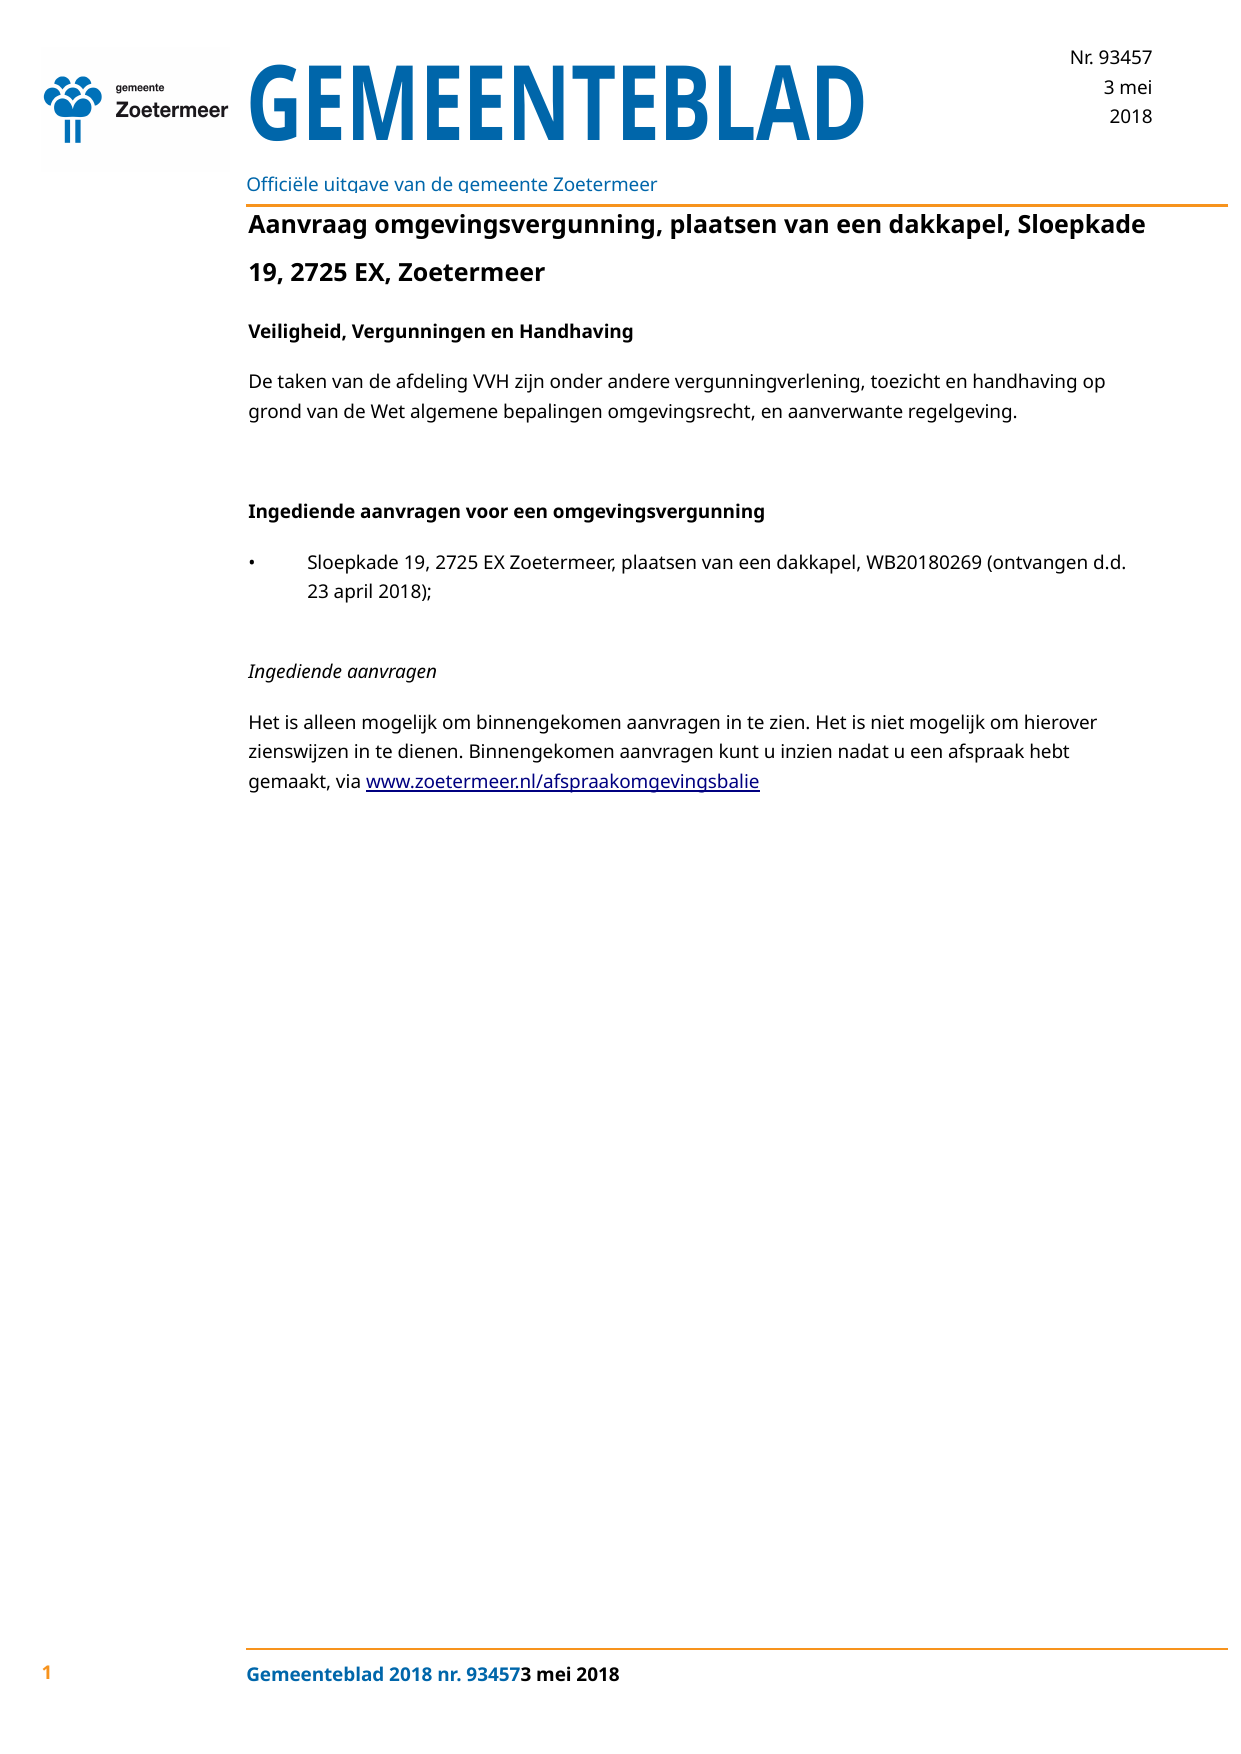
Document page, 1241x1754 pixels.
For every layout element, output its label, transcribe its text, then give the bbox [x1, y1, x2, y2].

text Ingediende aanvragen [248, 659, 1152, 684]
text Het is alleen mogelijk om binnengekomen aanvragen in te zien. Het is niet mogelijk om hierover zienswijzen in te dienen. Binnengekomen aanvragen kunt u inzien nadat u een afspraak hebt gemaakt, via www.zoetermeer.nl/afspraakomgevingsbalie [248, 709, 1152, 794]
text Veiligheid, Vergunningen en Handhaving [248, 318, 1152, 344]
text Aanvraag omgevingsvergunning, plaatsen van een dakkapel, Sloepkade 19, 2725 EX, Zoetermeer [248, 207, 1152, 288]
picture [41, 47, 231, 172]
text De taken van de afdeling VVH zijn onder andere vergunningverlening, toezicht en handhaving op grond van de Wet algemene bepalingen omgevingsrecht, en aanverwante regelgeving. [248, 368, 1152, 424]
text Ingediende aanvragen voor een omgevingsvergunning [248, 499, 1152, 524]
list Sloepkade 19, 2725 EX Zoetermeer, plaatsen van een dakkapel, WB20180269 (ontvangen d.d. 23 april 2018); [248, 549, 1152, 604]
